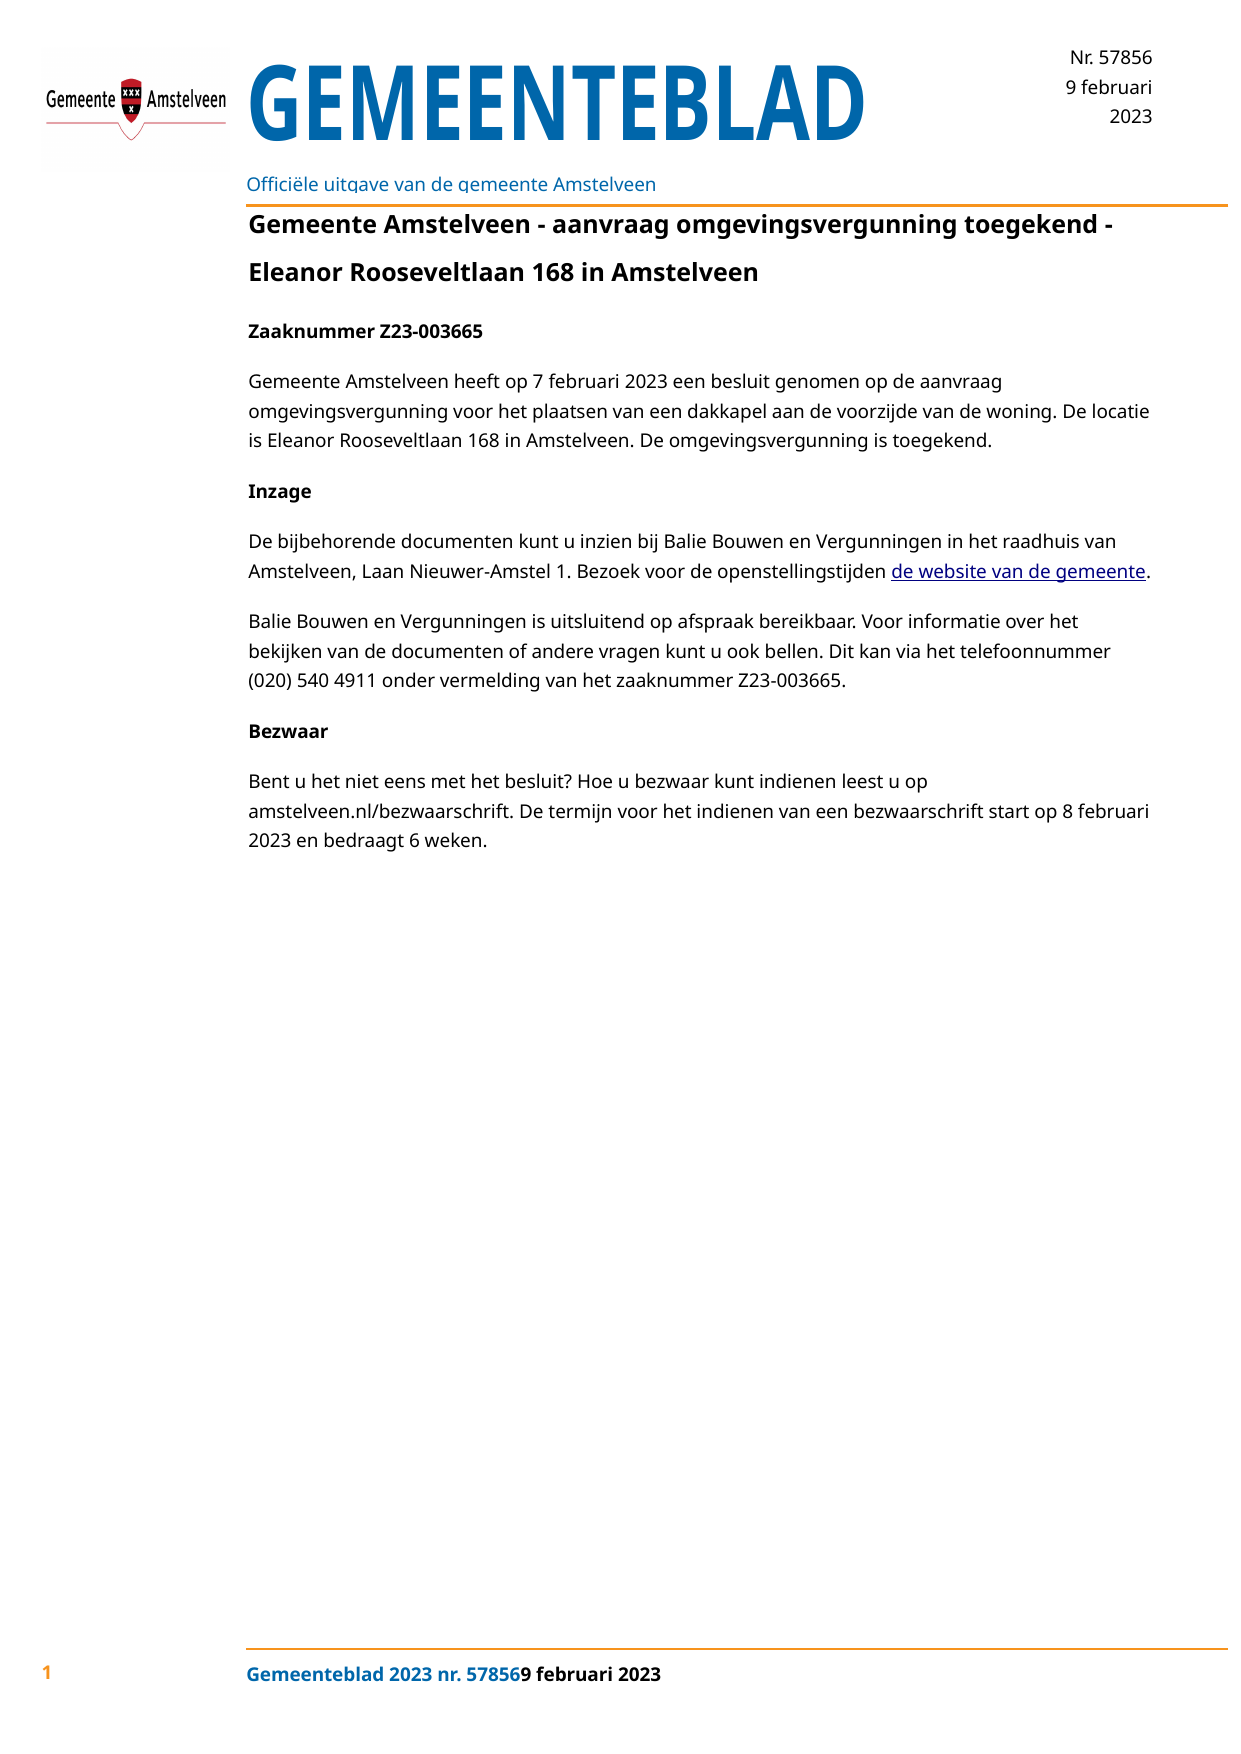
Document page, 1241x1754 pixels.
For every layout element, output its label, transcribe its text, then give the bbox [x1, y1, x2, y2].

text Zaaknummer Z23-003665 [248, 318, 1152, 344]
text Inzage [248, 478, 1152, 504]
text Balie Bouwen en Vergunningen is uitsluitend op afspraak bereikbaar. Voor informatie over het bekijken van de documenten of andere vragen kunt u ook bellen. Dit kan via het telefoonnummer (020) 540 4911 onder vermelding van het zaaknummer Z23-003665. [248, 608, 1152, 693]
text Bezwaar [248, 718, 1152, 744]
picture [41, 47, 231, 172]
text De bijbehorende documenten kunt u inzien bij Balie Bouwen en Vergunningen in het raadhuis van Amstelveen, Laan Nieuwer-Amstel 1. Bezoek voor de openstellingstijden de website van de gemeente. [248, 528, 1152, 584]
text Gemeente Amstelveen heeft op 7 februari 2023 een besluit genomen op de aanvraag omgevingsvergunning voor het plaatsen van een dakkapel aan de voorzijde van de woning. De locatie is Eleanor Rooseveltlaan 168 in Amstelveen. De omgevingsvergunning is toegekend. [248, 368, 1152, 453]
text Gemeente Amstelveen - aanvraag omgevingsvergunning toegekend - Eleanor Rooseveltlaan 168 in Amstelveen [248, 207, 1152, 288]
text Bent u het niet eens met het besluit? Hoe u bezwaar kunt indienen leest u op amstelveen.nl/bezwaarschrift. De termijn voor het indienen van een bezwaarschrift start op 8 februari 2023 en bedraagt 6 weken. [248, 768, 1152, 853]
